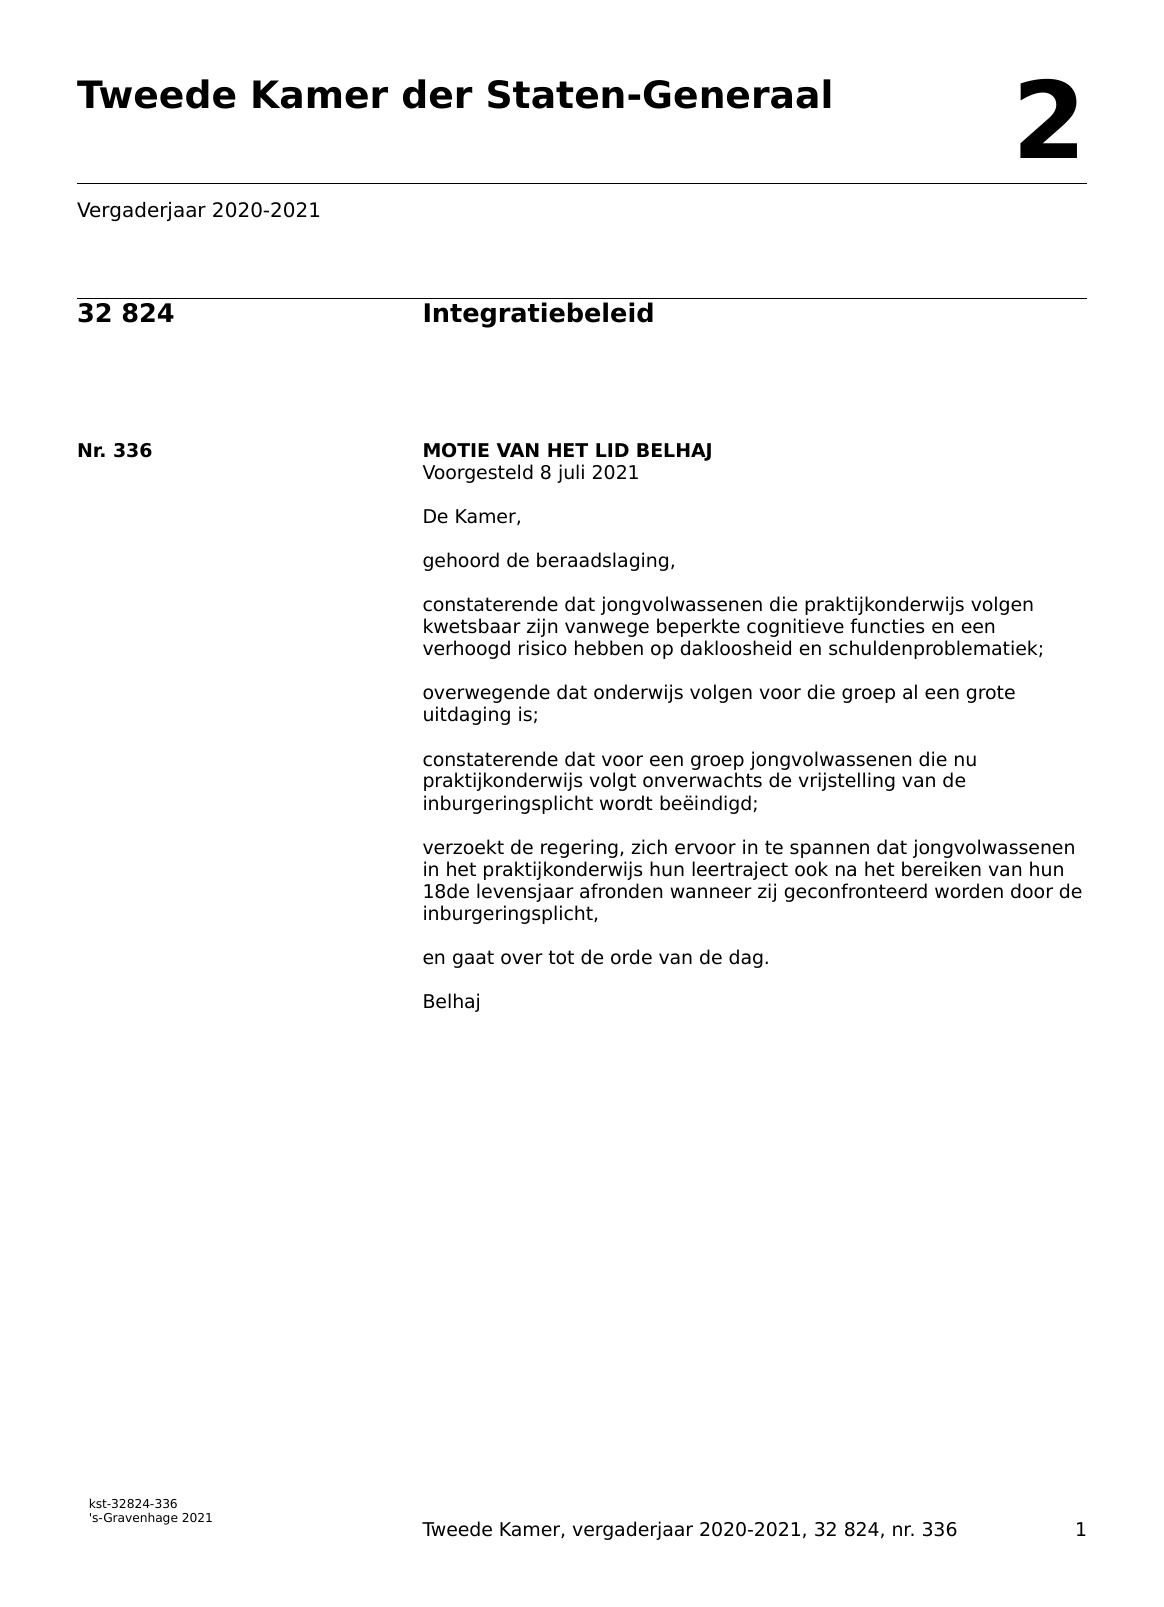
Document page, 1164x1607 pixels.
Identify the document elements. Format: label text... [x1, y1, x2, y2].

text Voorgesteld 8 juli 2021 [422, 462, 1087, 484]
text constaterende dat jongvolwassenen die praktijkonderwijs volgen kwetsbaar zijn vanwege beperkte cognitieve functies en een verhoogd risico hebben op dakloosheid en schuldenproblematiek; [422, 594, 1087, 660]
table_cell Vergaderjaar 2020-2021 [77, 184, 1087, 298]
text kst-32824-336 [88, 1497, 323, 1511]
text verzoekt de regering, zich ervoor in te spannen dat jongvolwassenen in het praktijkonderwijs hun leertraject ook na het bereiken van hun 18de levensjaar afronden wanneer zij geconfronteerd worden door de inburgeringsplicht, [422, 837, 1087, 924]
subtitle 32 824 Integratiebeleid [77, 299, 1087, 329]
text gehoord de beraadslaging, [422, 550, 1087, 572]
table_header 2 [886, 59, 1087, 183]
table_header Tweede Kamer der Staten-Generaal [77, 59, 886, 183]
text en gaat over tot de orde van de dag. [422, 947, 1087, 969]
text Belhaj [422, 991, 1087, 1013]
text constaterende dat voor een groep jongvolwassenen die nu praktijkonderwijs volgt onverwachts de vrijstelling van de inburgeringsplicht wordt beëindigd; [422, 748, 1087, 814]
subtitle Nr. 336 MOTIE VAN HET LID BELHAJ [77, 440, 1087, 462]
text 's-Gravenhage 2021 [88, 1511, 323, 1525]
text overwegende dat onderwijs volgen voor die groep al een grote uitdaging is; [422, 682, 1087, 726]
text De Kamer, [422, 506, 1087, 528]
